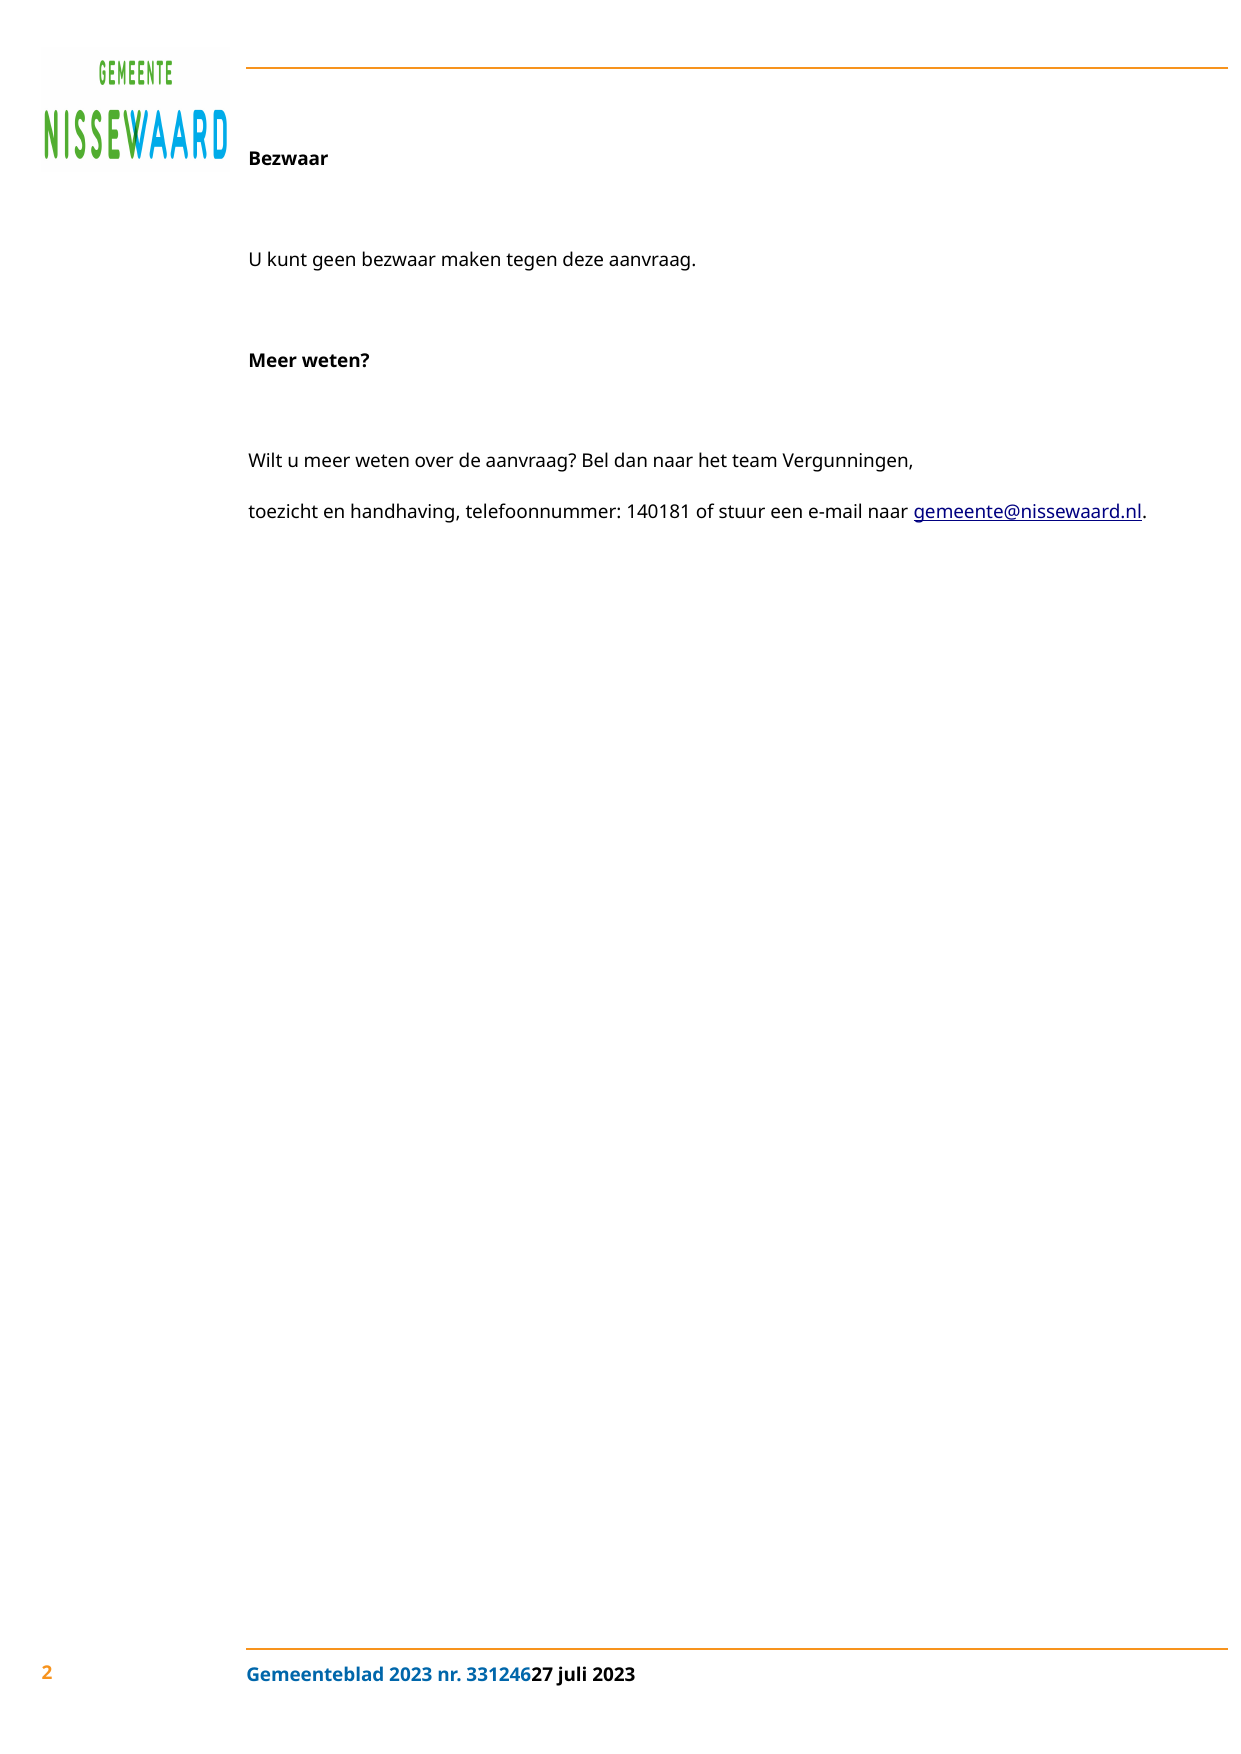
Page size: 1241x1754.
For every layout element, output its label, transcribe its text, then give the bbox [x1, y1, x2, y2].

text U kunt geen bezwaar maken tegen deze aanvraag. [248, 246, 1152, 272]
text Wilt u meer weten over de aanvraag? Bel dan naar het team Vergunningen, [248, 448, 1152, 473]
text Bezwaar [248, 145, 1152, 171]
picture [41, 47, 231, 172]
text Meer weten? [248, 347, 1152, 373]
text toezicht en handhaving, telefoonnummer: 140181 of stuur een e-mail naar gemeente@nissewaard.nl. [248, 498, 1152, 524]
